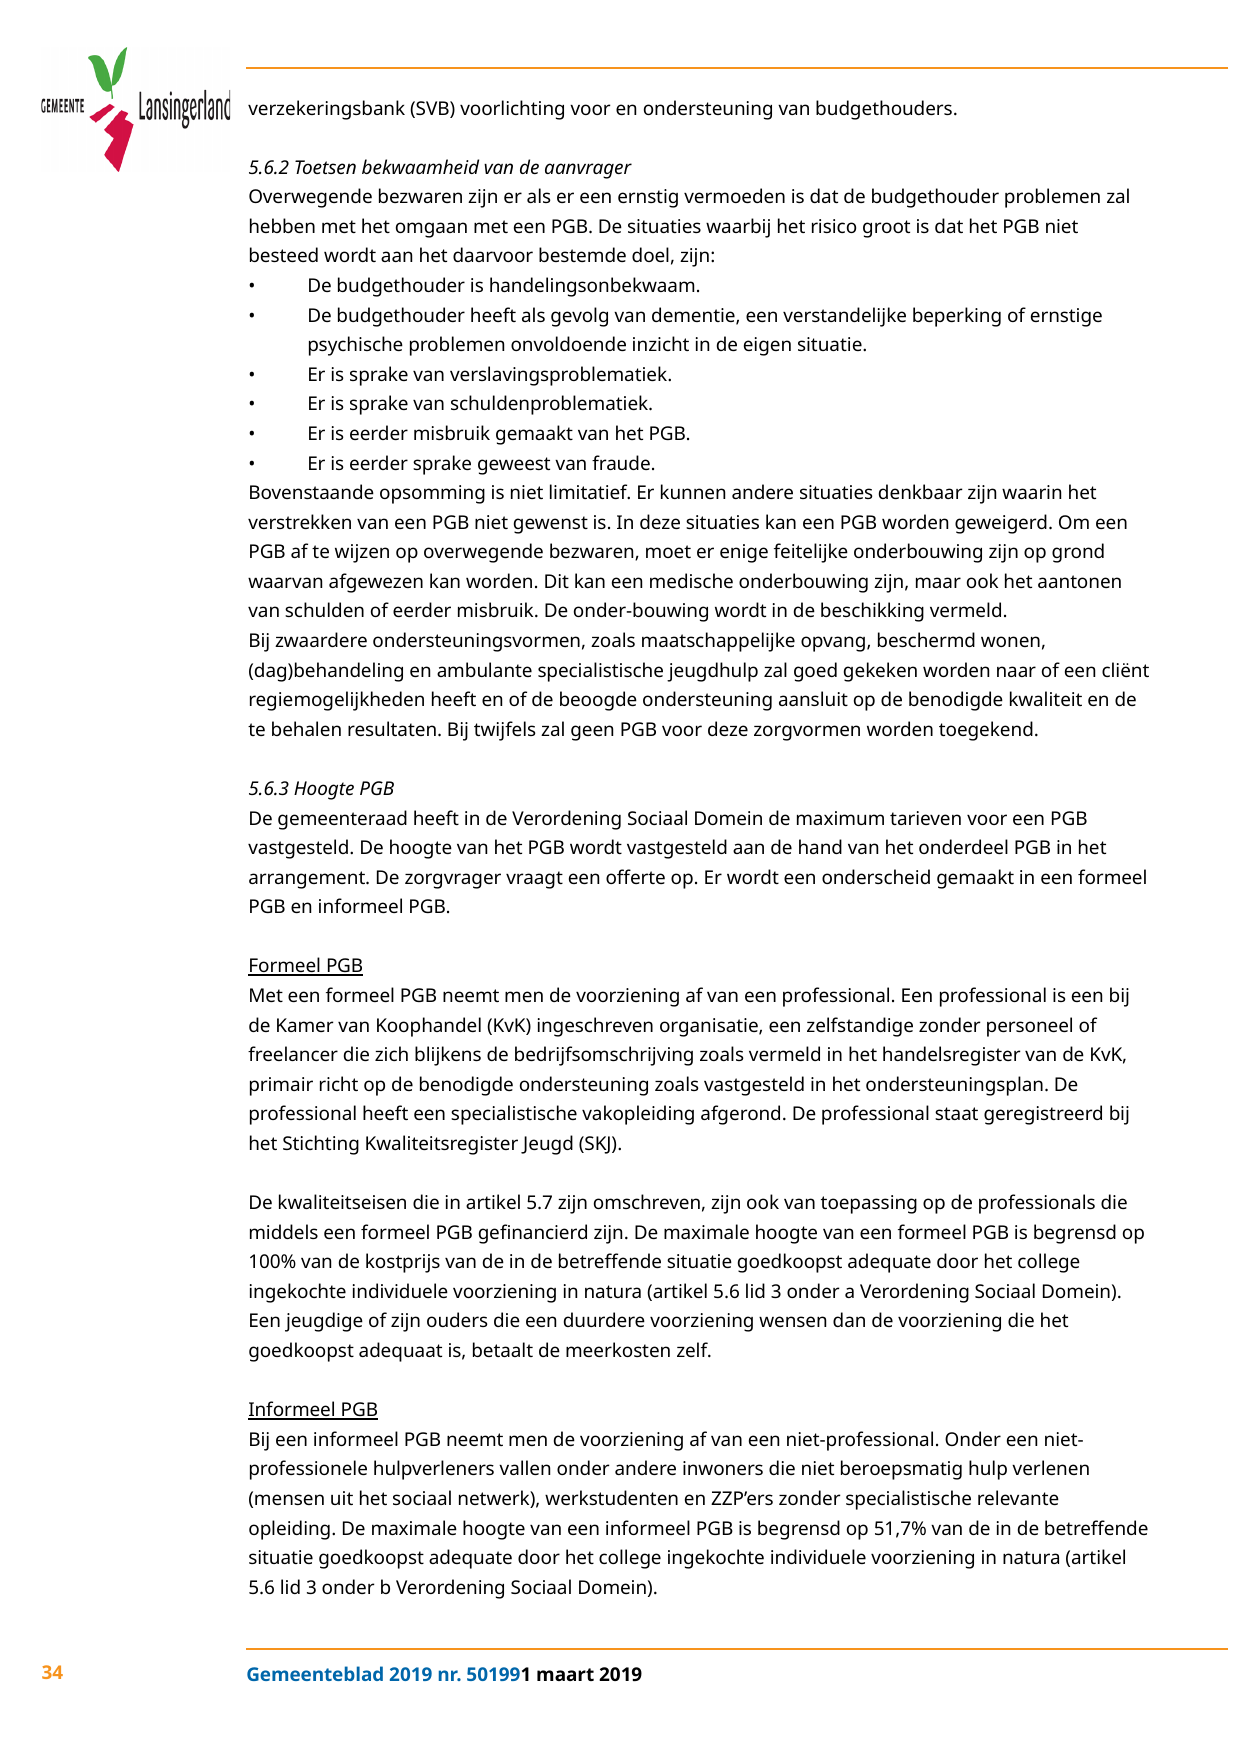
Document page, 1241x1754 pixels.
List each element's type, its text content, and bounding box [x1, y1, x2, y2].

text De kwaliteitseisen die in artikel 5.7 zijn omschreven, zijn ook van toepassing op de professionals die middels een formeel PGB gefinancierd zijn. De maximale hoogte van een formeel PGB is begrensd op 100% van de kostprijs van de in de betreffende situatie goedkoopst adequate door het college ingekochte individuele voorziening in natura (artikel 5.6 lid 3 onder a Verordening Sociaal Domein). Een jeugdige of zijn ouders die een duurdere voorziening wensen dan de voorziening die het goedkoopst adequaat is, betaalt de meerkosten zelf. [248, 1189, 1152, 1363]
list Er is sprake van schuldenproblematiek. [248, 391, 1152, 416]
text 5.6.3 Hoogte PGB [248, 775, 1152, 801]
text Informeel PGB [248, 1396, 1152, 1422]
text Bij een informeel PGB neemt men de voorziening af van een niet-professional. Onder een niet-professionele hulpverleners vallen onder andere inwoners die niet beroepsmatig hulp verlenen (mensen uit het sociaal netwerk), werkstudenten en ZZP’ers zonder specialistische relevante opleiding. De maximale hoogte van een informeel PGB is begrensd op 51,7% van de in de betreffende situatie goedkoopst adequate door het college ingekochte individuele voorziening in natura (artikel 5.6 lid 3 onder b Verordening Sociaal Domein). [248, 1426, 1152, 1600]
text 5.6.2 Toetsen bekwaamheid van de aanvrager [248, 154, 1152, 180]
text verzekeringsbank (SVB) voorlichting voor en ondersteuning van budgethouders. [248, 95, 1152, 121]
text Met een formeel PGB neemt men de voorziening af van een professional. Een professional is een bij de Kamer van Koophandel (KvK) ingeschreven organisatie, een zelfstandige zonder personeel of freelancer die zich blijkens de bedrijfsomschrijving zoals vermeld in het handelsregister van de KvK, primair richt op de benodigde ondersteuning zoals vastgesteld in het ondersteuningsplan. De professional heeft een specialistische vakopleiding afgerond. De professional staat geregistreerd bij het Stichting Kwaliteitsregister Jeugd (SKJ). [248, 982, 1152, 1156]
text Bij zwaardere ondersteuningsvormen, zoals maatschappelijke opvang, beschermd wonen, (dag)behandeling en ambulante specialistische jeugdhulp zal goed gekeken worden naar of een cliënt regiemogelijkheden heeft en of de beoogde ondersteuning aansluit op de benodigde kwaliteit en de te behalen resultaten. Bij twijfels zal geen PGB voor deze zorgvormen worden toegekend. [248, 627, 1152, 742]
list De budgethouder heeft als gevolg van dementie, een verstandelijke beperking of ernstige psychische problemen onvoldoende inzicht in de eigen situatie. [248, 302, 1152, 357]
list Er is eerder sprake geweest van fraude. [248, 450, 1152, 476]
list Er is eerder misbruik gemaakt van het PGB. [248, 420, 1152, 446]
text Bovenstaande opsomming is niet limitatief. Er kunnen andere situaties denkbaar zijn waarin het verstrekken van een PGB niet gewenst is. In deze situaties kan een PGB worden geweigerd. Om een PGB af te wijzen op overwegende bezwaren, moet er enige feitelijke onderbouwing zijn op grond waarvan afgewezen kan worden. Dit kan een medische onderbouwing zijn, maar ook het aantonen van schulden of eerder misbruik. De onder-bouwing wordt in de beschikking vermeld. [248, 479, 1152, 623]
list De budgethouder is handelingsonbekwaam. [248, 272, 1152, 298]
text Overwegende bezwaren zijn er als er een ernstig vermoeden is dat de budgethouder problemen zal hebben met het omgaan met een PGB. De situaties waarbij het risico groot is dat het PGB niet besteed wordt aan het daarvoor bestemde doel, zijn: [248, 183, 1152, 268]
picture [41, 47, 231, 172]
text De gemeenteraad heeft in de Verordening Sociaal Domein de maximum tarieven voor een PGB vastgesteld. De hoogte van het PGB wordt vastgesteld aan de hand van het onderdeel PGB in het arrangement. De zorgvrager vraagt een offerte op. Er wordt een onderscheid gemaakt in een formeel PGB en informeel PGB. [248, 805, 1152, 919]
text Formeel PGB [248, 953, 1152, 978]
list Er is sprake van verslavingsproblematiek. [248, 361, 1152, 387]
